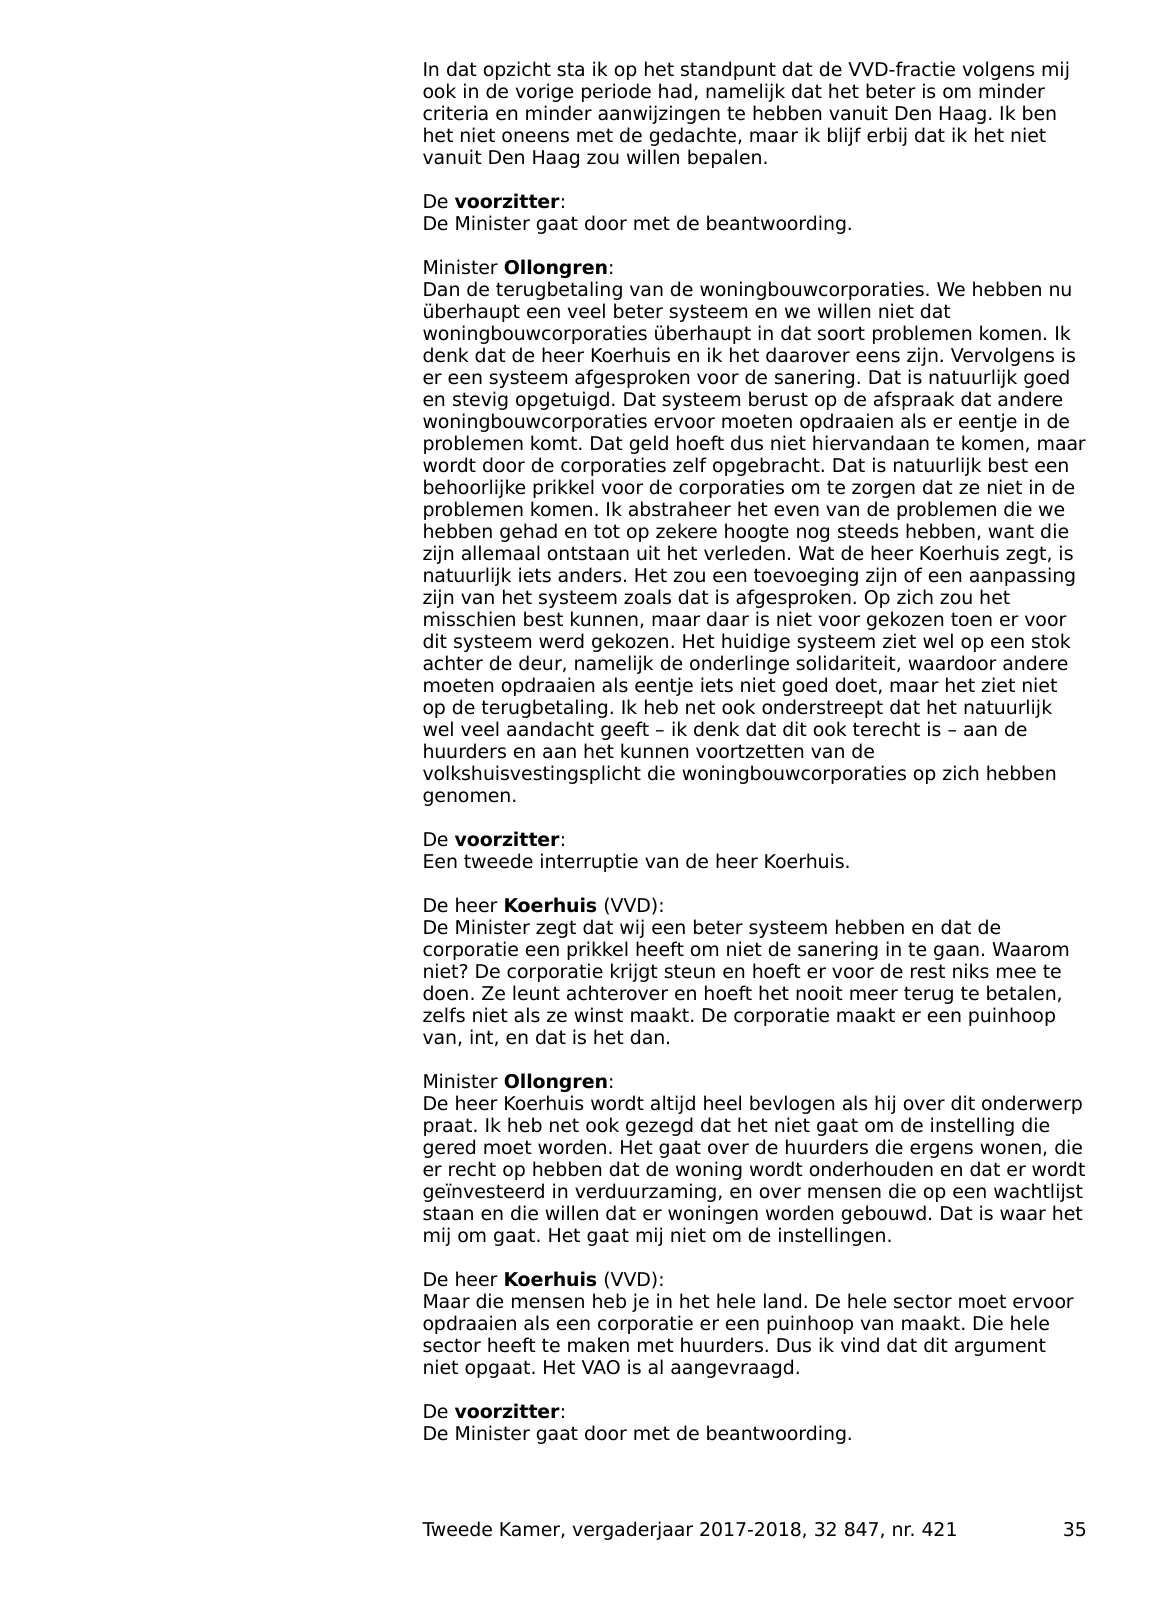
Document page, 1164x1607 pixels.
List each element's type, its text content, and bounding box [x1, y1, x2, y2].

text De voorzitter: [422, 1401, 1087, 1423]
text De voorzitter: [422, 829, 1087, 851]
text In dat opzicht sta ik op het standpunt dat de VVD-fractie volgens mij ook in de vorige periode had, namelijk dat het beter is om minder criteria en minder aanwijzingen te hebben vanuit Den Haag. Ik ben het niet oneens met de gedachte, maar ik blijf erbij dat ik het niet vanuit Den Haag zou willen bepalen. [422, 59, 1087, 169]
text De heer Koerhuis wordt altijd heel bevlogen als hij over dit onderwerp praat. Ik heb net ook gezegd dat het niet gaat om de instelling die gered moet worden. Het gaat over de huurders die ergens wonen, die er recht op hebben dat de woning wordt onderhouden en dat er wordt geïnvesteerd in verduurzaming, en over mensen die op een wachtlijst staan en die willen dat er woningen worden gebouwd. Dat is waar het mij om gaat. Het gaat mij niet om de instellingen. [422, 1093, 1087, 1247]
text De Minister gaat door met de beantwoording. [422, 213, 1087, 235]
text De heer Koerhuis (VVD): [422, 1269, 1087, 1291]
text De Minister gaat door met de beantwoording. [422, 1423, 1087, 1445]
text Een tweede interruptie van de heer Koerhuis. [422, 851, 1087, 873]
text Maar die mensen heb je in het hele land. De hele sector moet ervoor opdraaien als een corporatie er een puinhoop van maakt. Die hele sector heeft te maken met huurders. Dus ik vind dat dit argument niet opgaat. Het VAO is al aangevraagd. [422, 1291, 1087, 1379]
text De voorzitter: [422, 191, 1087, 213]
text Dan de terugbetaling van de woningbouwcorporaties. We hebben nu überhaupt een veel beter systeem en we willen niet dat woningbouwcorporaties überhaupt in dat soort problemen komen. Ik denk dat de heer Koerhuis en ik het daarover eens zijn. Vervolgens is er een systeem afgesproken voor de sanering. Dat is natuurlijk goed en stevig opgetuigd. Dat systeem berust op de afspraak dat andere woningbouwcorporaties ervoor moeten opdraaien als er eentje in de problemen komt. Dat geld hoeft dus niet hiervandaan te komen, maar wordt door de corporaties zelf opgebracht. Dat is natuurlijk best een behoorlijke prikkel voor de corporaties om te zorgen dat ze niet in de problemen komen. Ik abstraheer het even van de problemen die we hebben gehad en tot op zekere hoogte nog steeds hebben, want die zijn allemaal ontstaan uit het verleden. Wat de heer Koerhuis zegt, is natuurlijk iets anders. Het zou een toevoeging zijn of een aanpassing zijn van het systeem zoals dat is afgesproken. Op zich zou het misschien best kunnen, maar daar is niet voor gekozen toen er voor dit systeem werd gekozen. Het huidige systeem ziet wel op een stok achter de deur, namelijk de onderlinge solidariteit, waardoor andere moeten opdraaien als eentje iets niet goed doet, maar het ziet niet op de terugbetaling. Ik heb net ook onderstreept dat het natuurlijk wel veel aandacht geeft – ik denk dat dit ook terecht is – aan de huurders en aan het kunnen voortzetten van de volkshuisvestingsplicht die woningbouwcorporaties op zich hebben genomen. [422, 279, 1087, 807]
text De Minister zegt dat wij een beter systeem hebben en dat de corporatie een prikkel heeft om niet de sanering in te gaan. Waarom niet? De corporatie krijgt steun en hoeft er voor de rest niks mee te doen. Ze leunt achterover en hoeft het nooit meer terug te betalen, zelfs niet als ze winst maakt. De corporatie maakt er een puinhoop van, int, en dat is het dan. [422, 917, 1087, 1049]
text Minister Ollongren: [422, 1071, 1087, 1093]
text De heer Koerhuis (VVD): [422, 895, 1087, 917]
text Minister Ollongren: [422, 257, 1087, 279]
